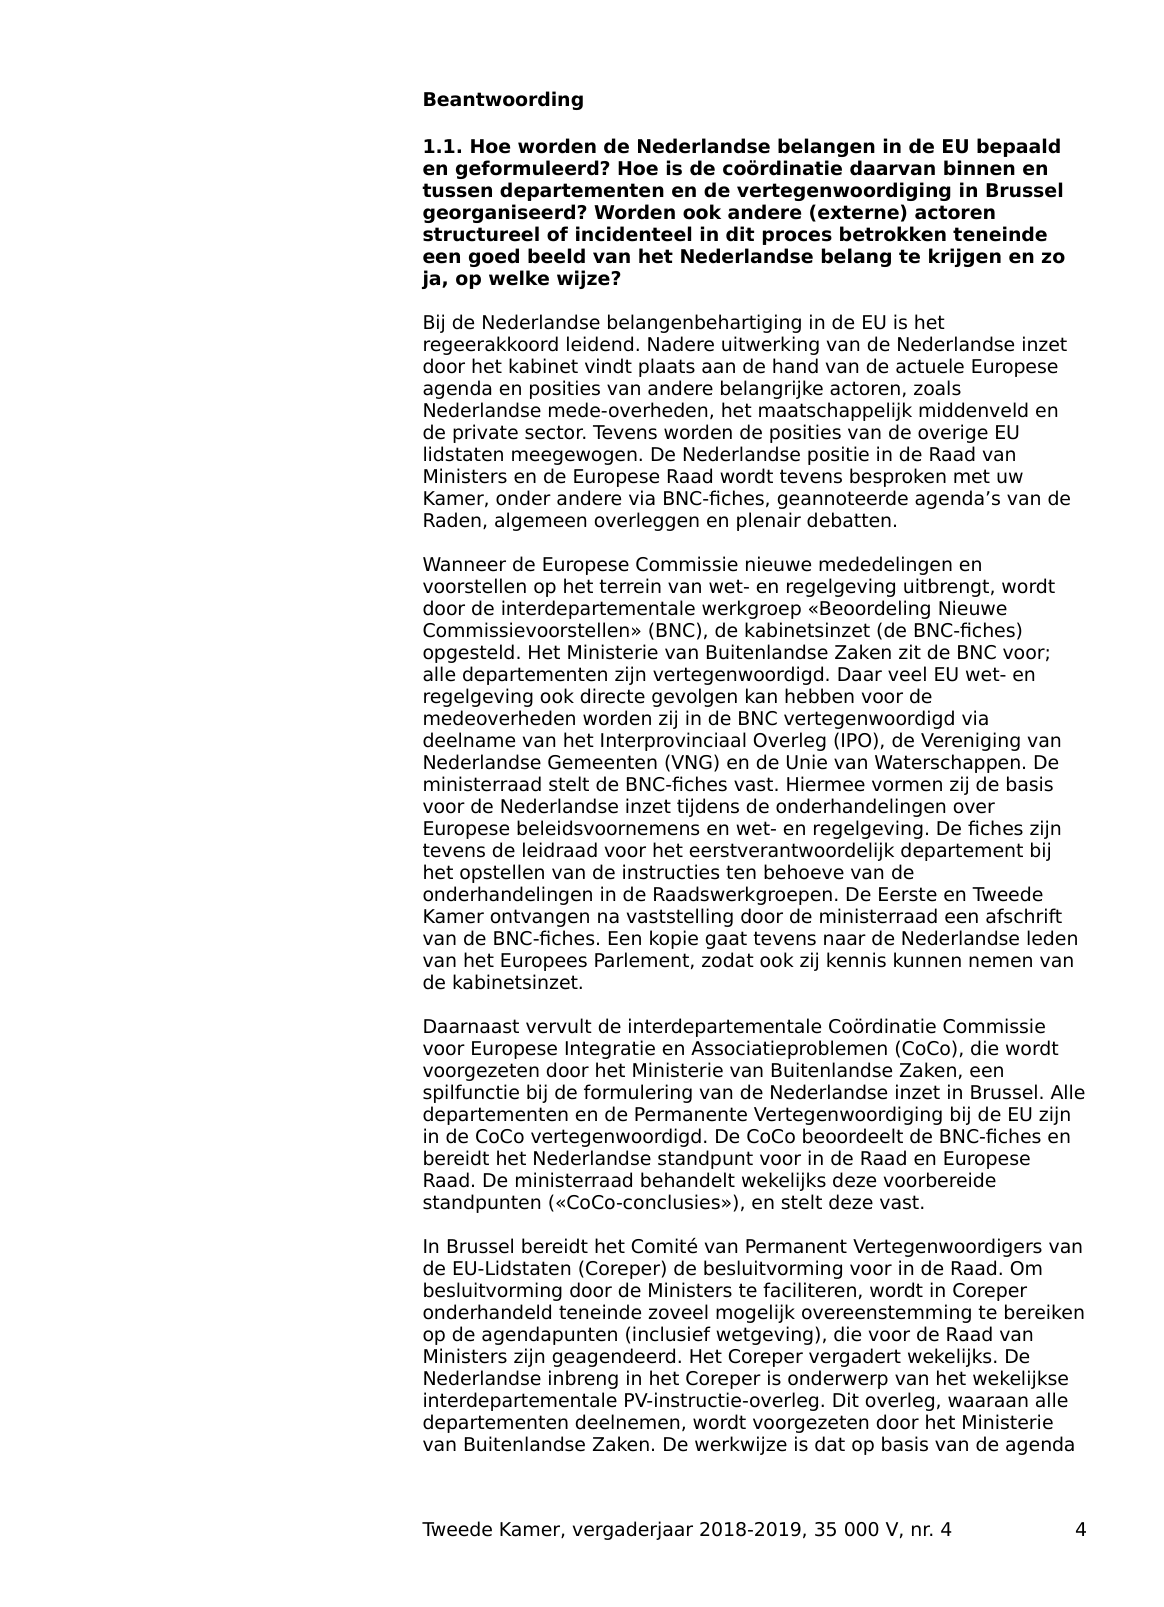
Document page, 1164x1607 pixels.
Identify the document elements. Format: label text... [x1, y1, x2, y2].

text Bij de Nederlandse belangenbehartiging in de EU is het regeerakkoord leidend. Nadere uitwerking van de Nederlandse inzet door het kabinet vindt plaats aan de hand van de actuele Europese agenda en posities van andere belangrijke actoren, zoals Nederlandse mede-overheden, het maatschappelijk middenveld en de private sector. Tevens worden de posities van de overige EU lidstaten meegewogen. De Nederlandse positie in de Raad van Ministers en de Europese Raad wordt tevens besproken met uw Kamer, onder andere via BNC-fiches, geannoteerde agenda’s van de Raden, algemeen overleggen en plenair debatten. [422, 312, 1087, 532]
text In Brussel bereidt het Comité van Permanent Vertegenwoordigers van de EU-Lidstaten (Coreper) de besluitvorming voor in de Raad. Om besluitvorming door de Ministers te faciliteren, wordt in Coreper onderhandeld teneinde zoveel mogelijk overeenstemming te bereiken op de agendapunten (inclusief wetgeving), die voor de Raad van Ministers zijn geagendeerd. Het Coreper vergadert wekelijks. De Nederlandse inbreng in het Coreper is onderwerp van het wekelijkse interdepartementale PV-instructie-overleg. Dit overleg, waaraan alle departementen deelnemen, wordt voorgezeten door het Ministerie van Buitenlandse Zaken. De werkwijze is dat op basis van de agenda [422, 1236, 1087, 1456]
text 1.1. Hoe worden de Nederlandse belangen in de EU bepaald en geformuleerd? Hoe is de coördinatie daarvan binnen en tussen departementen en de vertegenwoordiging in Brussel georganiseerd? Worden ook andere (externe) actoren structureel of incidenteel in dit proces betrokken teneinde een goed beeld van het Nederlandse belang te krijgen en zo ja, op welke wijze? [422, 136, 1087, 290]
text Daarnaast vervult de interdepartementale Coördinatie Commissie voor Europese Integratie en Associatieproblemen (CoCo), die wordt voorgezeten door het Ministerie van Buitenlandse Zaken, een spilfunctie bij de formulering van de Nederlandse inzet in Brussel. Alle departementen en de Permanente Vertegenwoordiging bij de EU zijn in de CoCo vertegenwoordigd. De CoCo beoordeelt de BNC-fiches en bereidt het Nederlandse standpunt voor in de Raad en Europese Raad. De ministerraad behandelt wekelijks deze voorbereide standpunten («CoCo-conclusies»), en stelt deze vast. [422, 1016, 1087, 1214]
text Wanneer de Europese Commissie nieuwe mededelingen en voorstellen op het terrein van wet- en regelgeving uitbrengt, wordt door de interdepartementale werkgroep «Beoordeling Nieuwe Commissievoorstellen» (BNC), de kabinetsinzet (de BNC-fiches) opgesteld. Het Ministerie van Buitenlandse Zaken zit de BNC voor; alle departementen zijn vertegenwoordigd. Daar veel EU wet- en regelgeving ook directe gevolgen kan hebben voor de medeoverheden worden zij in de BNC vertegenwoordigd via deelname van het Interprovinciaal Overleg (IPO), de Vereniging van Nederlandse Gemeenten (VNG) en de Unie van Waterschappen. De ministerraad stelt de BNC-fiches vast. Hiermee vormen zij de basis voor de Nederlandse inzet tijdens de onderhandelingen over Europese beleidsvoornemens en wet- en regelgeving. De fiches zijn tevens de leidraad voor het eerstverantwoordelijk departement bij het opstellen van de instructies ten behoeve van de onderhandelingen in de Raadswerkgroepen. De Eerste en Tweede Kamer ontvangen na vaststelling door de ministerraad een afschrift van de BNC-fiches. Een kopie gaat tevens naar de Nederlandse leden van het Europees Parlement, zodat ook zij kennis kunnen nemen van de kabinetsinzet. [422, 554, 1087, 994]
subtitle Beantwoording [422, 89, 1087, 111]
